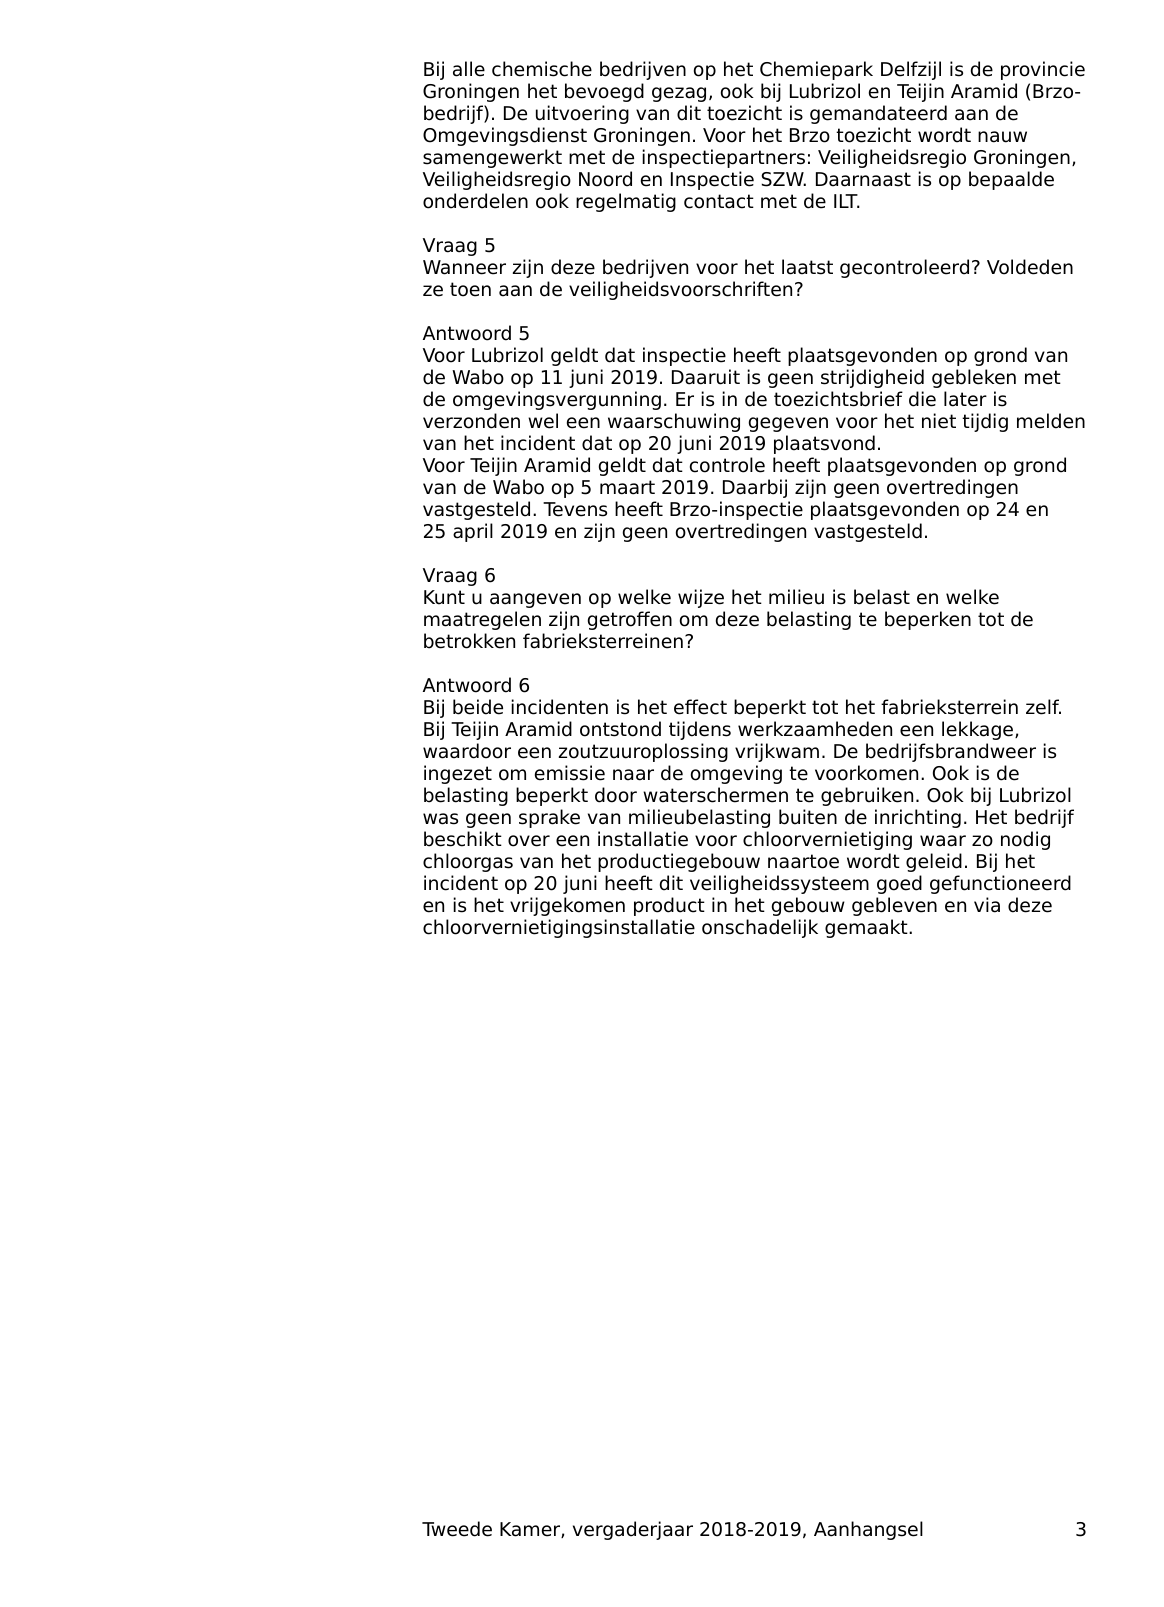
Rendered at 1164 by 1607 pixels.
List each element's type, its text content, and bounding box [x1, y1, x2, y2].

text Vraag 6 [422, 565, 1087, 587]
text Antwoord 5 [422, 323, 1087, 345]
text Antwoord 6 [422, 675, 1087, 697]
text Voor Teijin Aramid geldt dat controle heeft plaatsgevonden op grond van de Wabo op 5 maart 2019. Daarbij zijn geen overtredingen vastgesteld. Tevens heeft Brzo-inspectie plaatsgevonden op 24 en 25 april 2019 en zijn geen overtredingen vastgesteld. [422, 455, 1087, 543]
text Vraag 5 [422, 235, 1087, 257]
text Kunt u aangeven op welke wijze het milieu is belast en welke maatregelen zijn getroffen om deze belasting te beperken tot de betrokken fabrieksterreinen? [422, 587, 1087, 653]
text Wanneer zijn deze bedrijven voor het laatst gecontroleerd? Voldeden ze toen aan de veiligheidsvoorschriften? [422, 257, 1087, 301]
text Bij beide incidenten is het effect beperkt tot het fabrieksterrein zelf. Bij Teijin Aramid ontstond tijdens werkzaamheden een lekkage, waardoor een zoutzuuroplossing vrijkwam. De bedrijfsbrandweer is ingezet om emissie naar de omgeving te voorkomen. Ook is de belasting beperkt door waterschermen te gebruiken. Ook bij Lubrizol was geen sprake van milieubelasting buiten de inrichting. Het bedrijf beschikt over een installatie voor chloorvernietiging waar zo nodig chloorgas van het productiegebouw naartoe wordt geleid. Bij het incident op 20 juni heeft dit veiligheidssysteem goed gefunctioneerd en is het vrijgekomen product in het gebouw gebleven en via deze chloorvernietigingsinstallatie onschadelijk gemaakt. [422, 697, 1087, 939]
text Voor Lubrizol geldt dat inspectie heeft plaatsgevonden op grond van de Wabo op 11 juni 2019. Daaruit is geen strijdigheid gebleken met de omgevingsvergunning. Er is in de toezichtsbrief die later is verzonden wel een waarschuwing gegeven voor het niet tijdig melden van het incident dat op 20 juni 2019 plaatsvond. [422, 345, 1087, 455]
text Bij alle chemische bedrijven op het Chemiepark Delfzijl is de provincie Groningen het bevoegd gezag, ook bij Lubrizol en Teijin Aramid (Brzo-bedrijf). De uitvoering van dit toezicht is gemandateerd aan de Omgevingsdienst Groningen. Voor het Brzo toezicht wordt nauw samengewerkt met de inspectiepartners: Veiligheidsregio Groningen, Veiligheidsregio Noord en Inspectie SZW. Daarnaast is op bepaalde onderdelen ook regelmatig contact met de ILT. [422, 59, 1087, 213]
